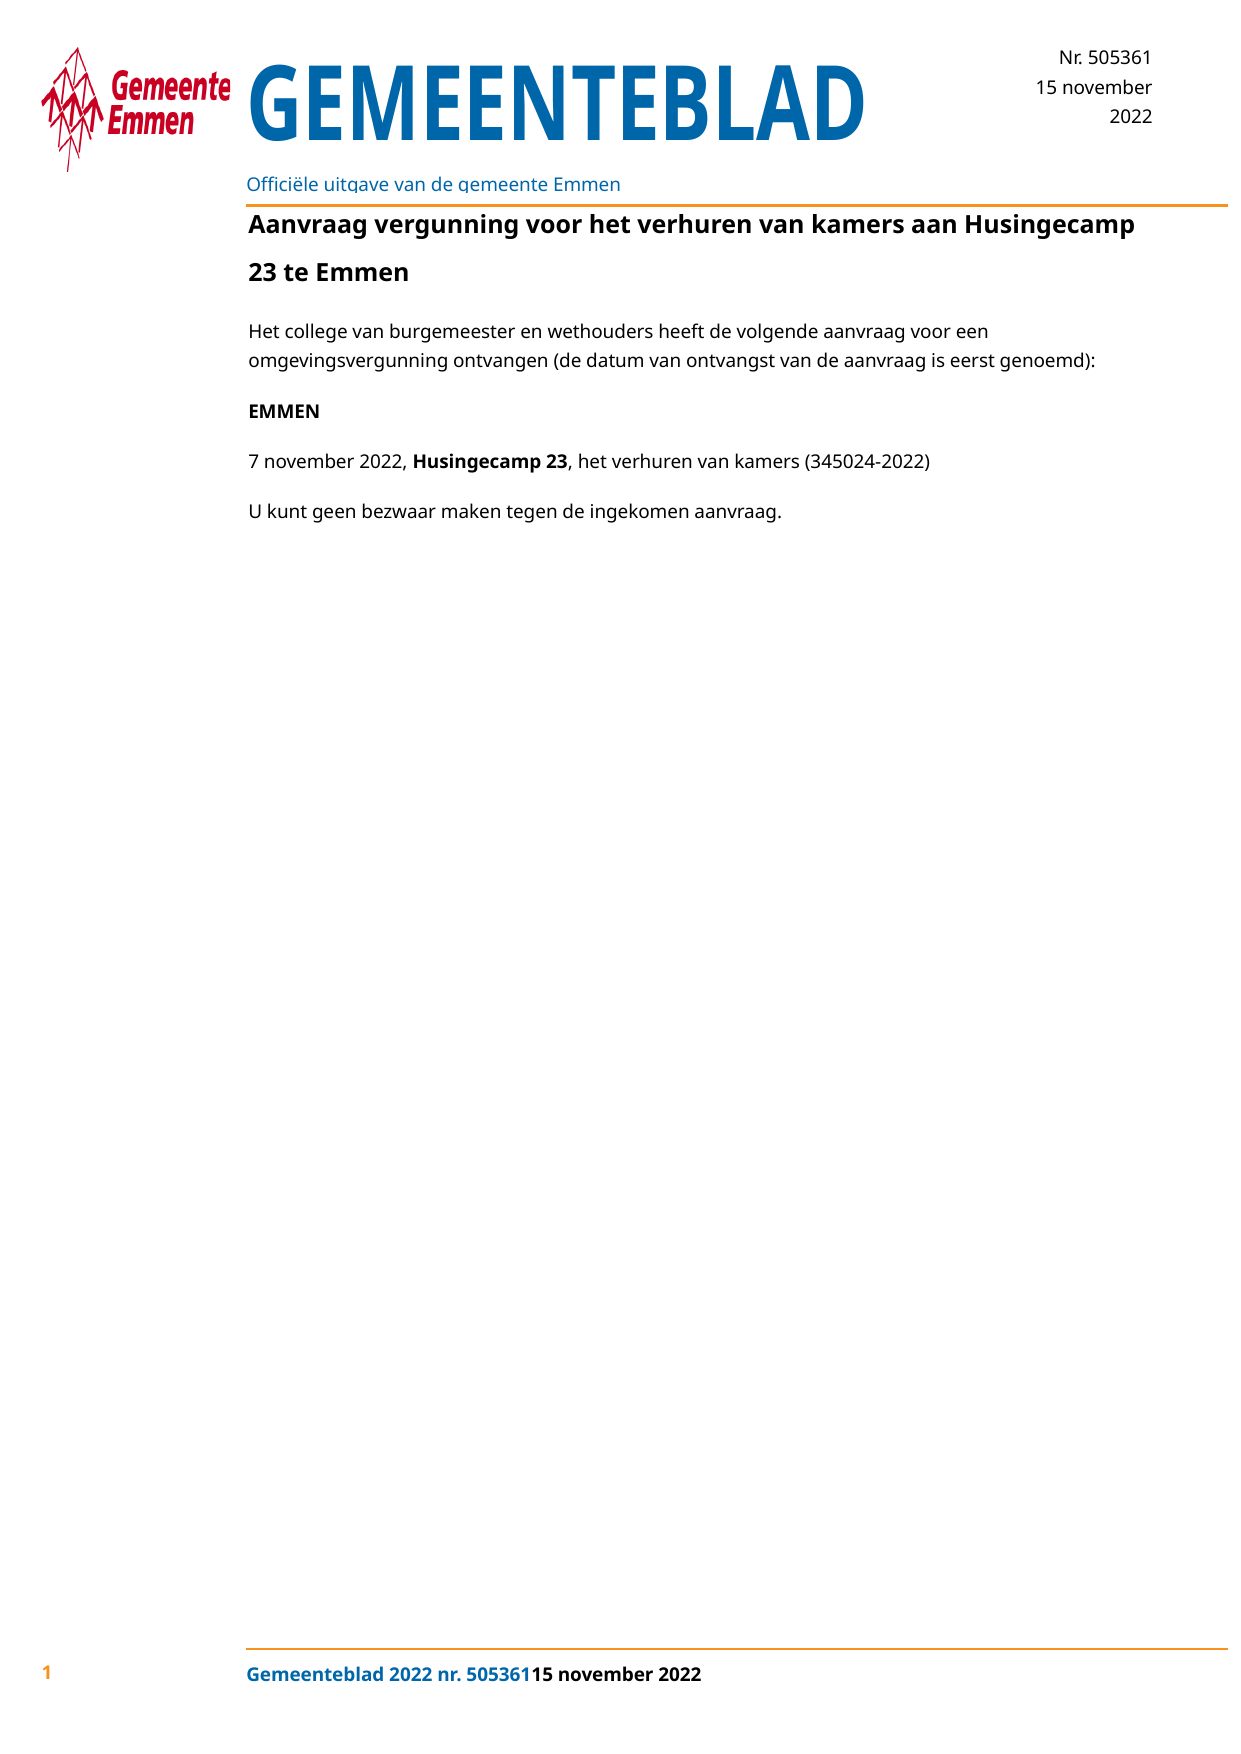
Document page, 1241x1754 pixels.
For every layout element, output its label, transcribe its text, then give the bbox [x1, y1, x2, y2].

text U kunt geen bezwaar maken tegen de ingekomen aanvraag. [248, 499, 1152, 524]
text Aanvraag vergunning voor het verhuren van kamers aan Husingecamp 23 te Emmen [248, 207, 1152, 288]
text EMMEN [248, 398, 1152, 424]
text Het college van burgemeester en wethouders heeft de volgende aanvraag voor een omgevingsvergunning ontvangen (de datum van ontvangst van de aanvraag is eerst genoemd): [248, 318, 1152, 373]
picture [41, 47, 231, 172]
text 7 november 2022, Husingecamp 23, het verhuren van kamers (345024-2022) [248, 448, 1152, 474]
